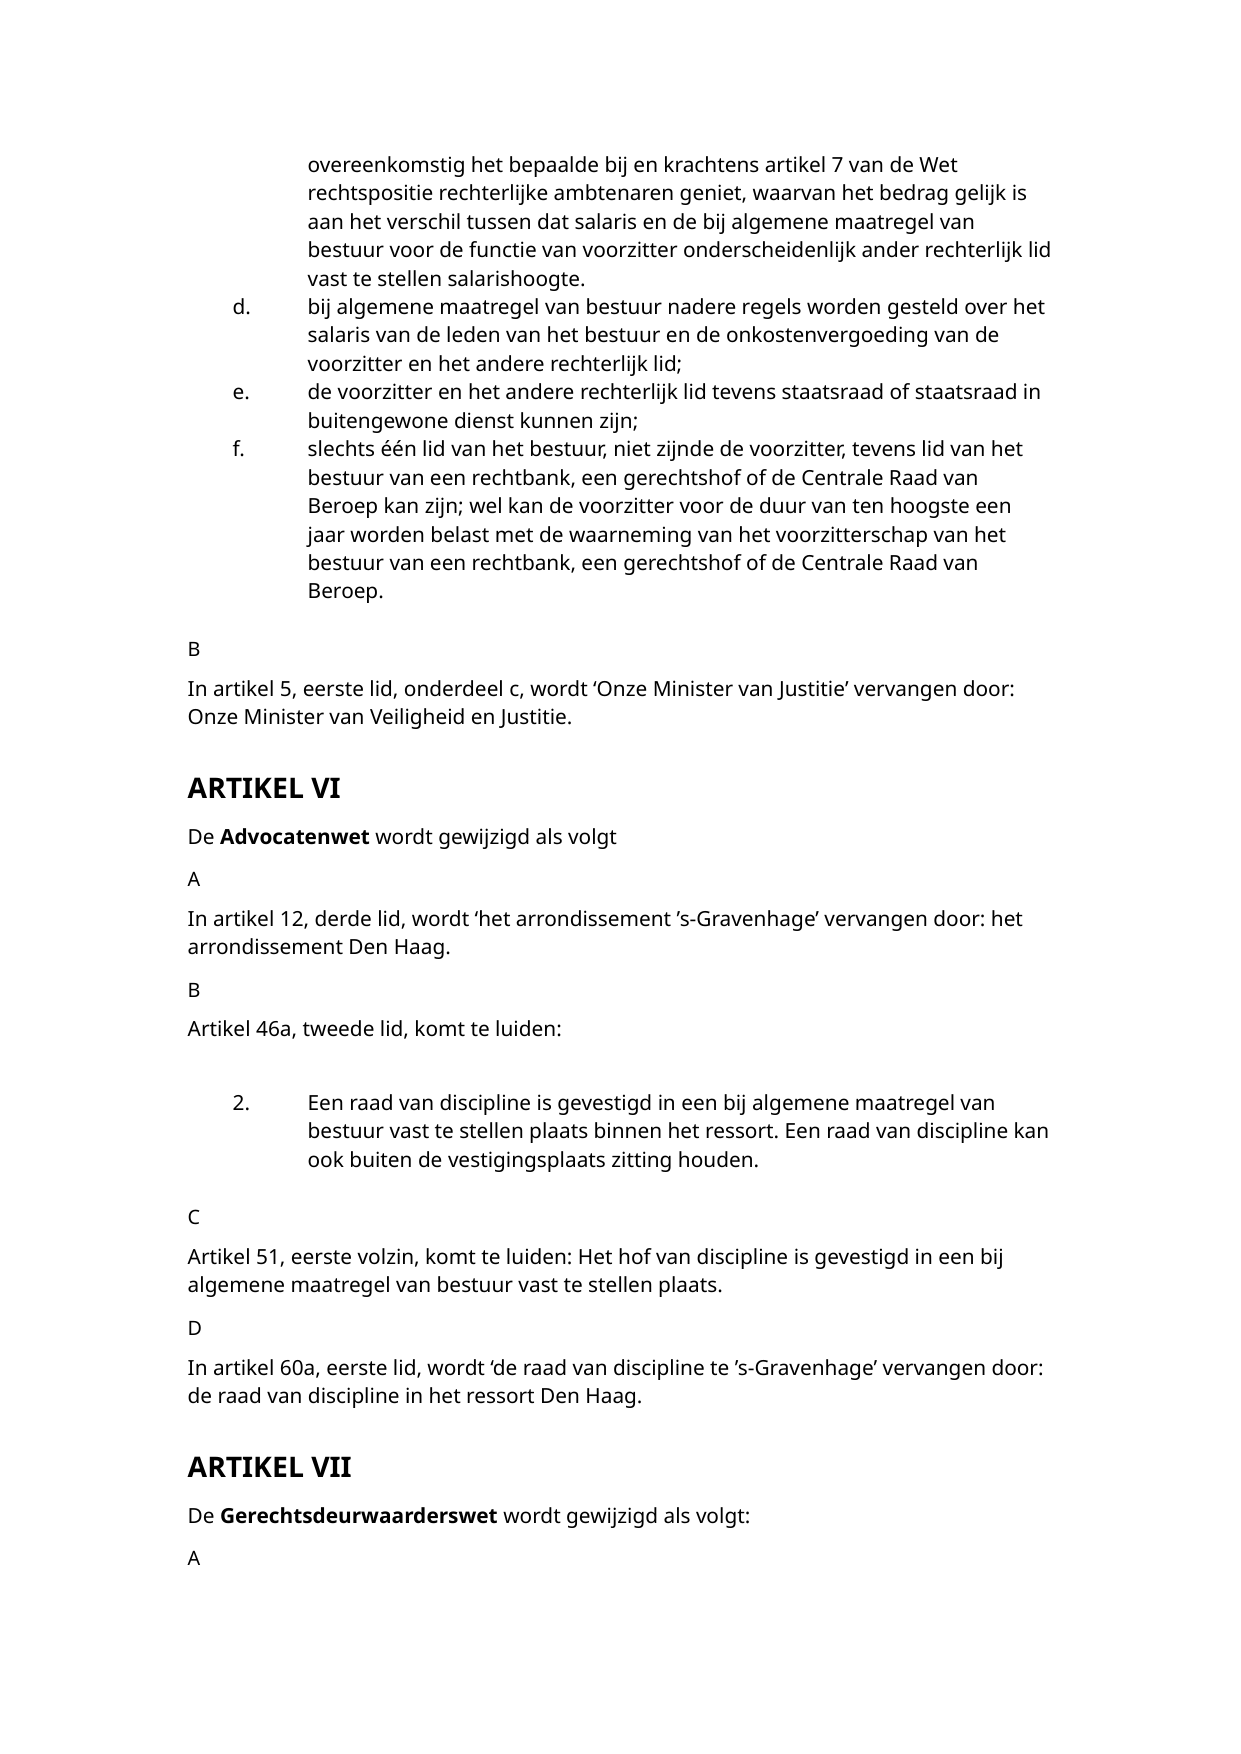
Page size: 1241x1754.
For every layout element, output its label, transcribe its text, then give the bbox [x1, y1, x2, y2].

text In artikel 60a, eerste lid, wordt ‘de raad van discipline te ’s-Gravenhage’ vervangen door: de raad van discipline in het ressort Den Haag. [187, 1353, 1053, 1409]
text In artikel 12, derde lid, wordt ‘het arrondissement ’s-Gravenhage’ vervangen door: het arrondissement Den Haag. [187, 904, 1053, 961]
list overeenkomstig het bepaalde bij en krachtens artikel 7 van de Wet rechtspositie rechterlijke ambtenaren geniet, waarvan het bedrag gelijk is aan het verschil tussen dat salaris en de bij algemene maatregel van bestuur voor de functie van voorzitter onderscheidenlijk ander rechterlijk lid vast te stellen salarishoogte. [232, 150, 1053, 292]
text B [187, 635, 1053, 662]
text A [187, 1544, 1053, 1571]
subtitle ARTIKEL VI [187, 768, 1053, 807]
subtitle ARTIKEL VII [187, 1447, 1053, 1486]
text Artikel 46a, tweede lid, komt te luiden: [187, 1014, 1053, 1043]
list Een raad van discipline is gevestigd in een bij algemene maatregel van bestuur vast te stellen plaats binnen het ressort. Een raad van discipline kan ook buiten de vestigingsplaats zitting houden. [232, 1088, 1053, 1173]
list bij algemene maatregel van bestuur nadere regels worden gesteld over het salaris van de leden van het bestuur en de onkostenvergoeding van de voorzitter en het andere rechterlijk lid; [232, 292, 1053, 377]
list de voorzitter en het andere rechterlijk lid tevens staatsraad of staatsraad in buitengewone dienst kunnen zijn; [232, 377, 1053, 434]
text C [187, 1203, 1053, 1230]
text De Advocatenwet wordt gewijzigd als volgt [187, 822, 1053, 850]
list slechts één lid van het bestuur, niet zijnde de voorzitter, tevens lid van het bestuur van een rechtbank, een gerechtshof of de Centrale Raad van Beroep kan zijn; wel kan de voorzitter voor de duur van ten hoogste een jaar worden belast met de waarneming van het voorzitterschap van het bestuur van een rechtbank, een gerechtshof of de Centrale Raad van Beroep. [232, 434, 1053, 605]
text A [187, 865, 1053, 892]
text In artikel 5, eerste lid, onderdeel c, wordt ‘Onze Minister van Justitie’ vervangen door: Onze Minister van Veiligheid en Justitie. [187, 674, 1053, 731]
text De Gerechtsdeurwaarderswet wordt gewijzigd als volgt: [187, 1501, 1053, 1529]
text B [187, 976, 1053, 1003]
text D [187, 1314, 1053, 1341]
text Artikel 51, eerste volzin, komt te luiden: Het hof van discipline is gevestigd in een bij algemene maatregel van bestuur vast te stellen plaats. [187, 1242, 1053, 1299]
